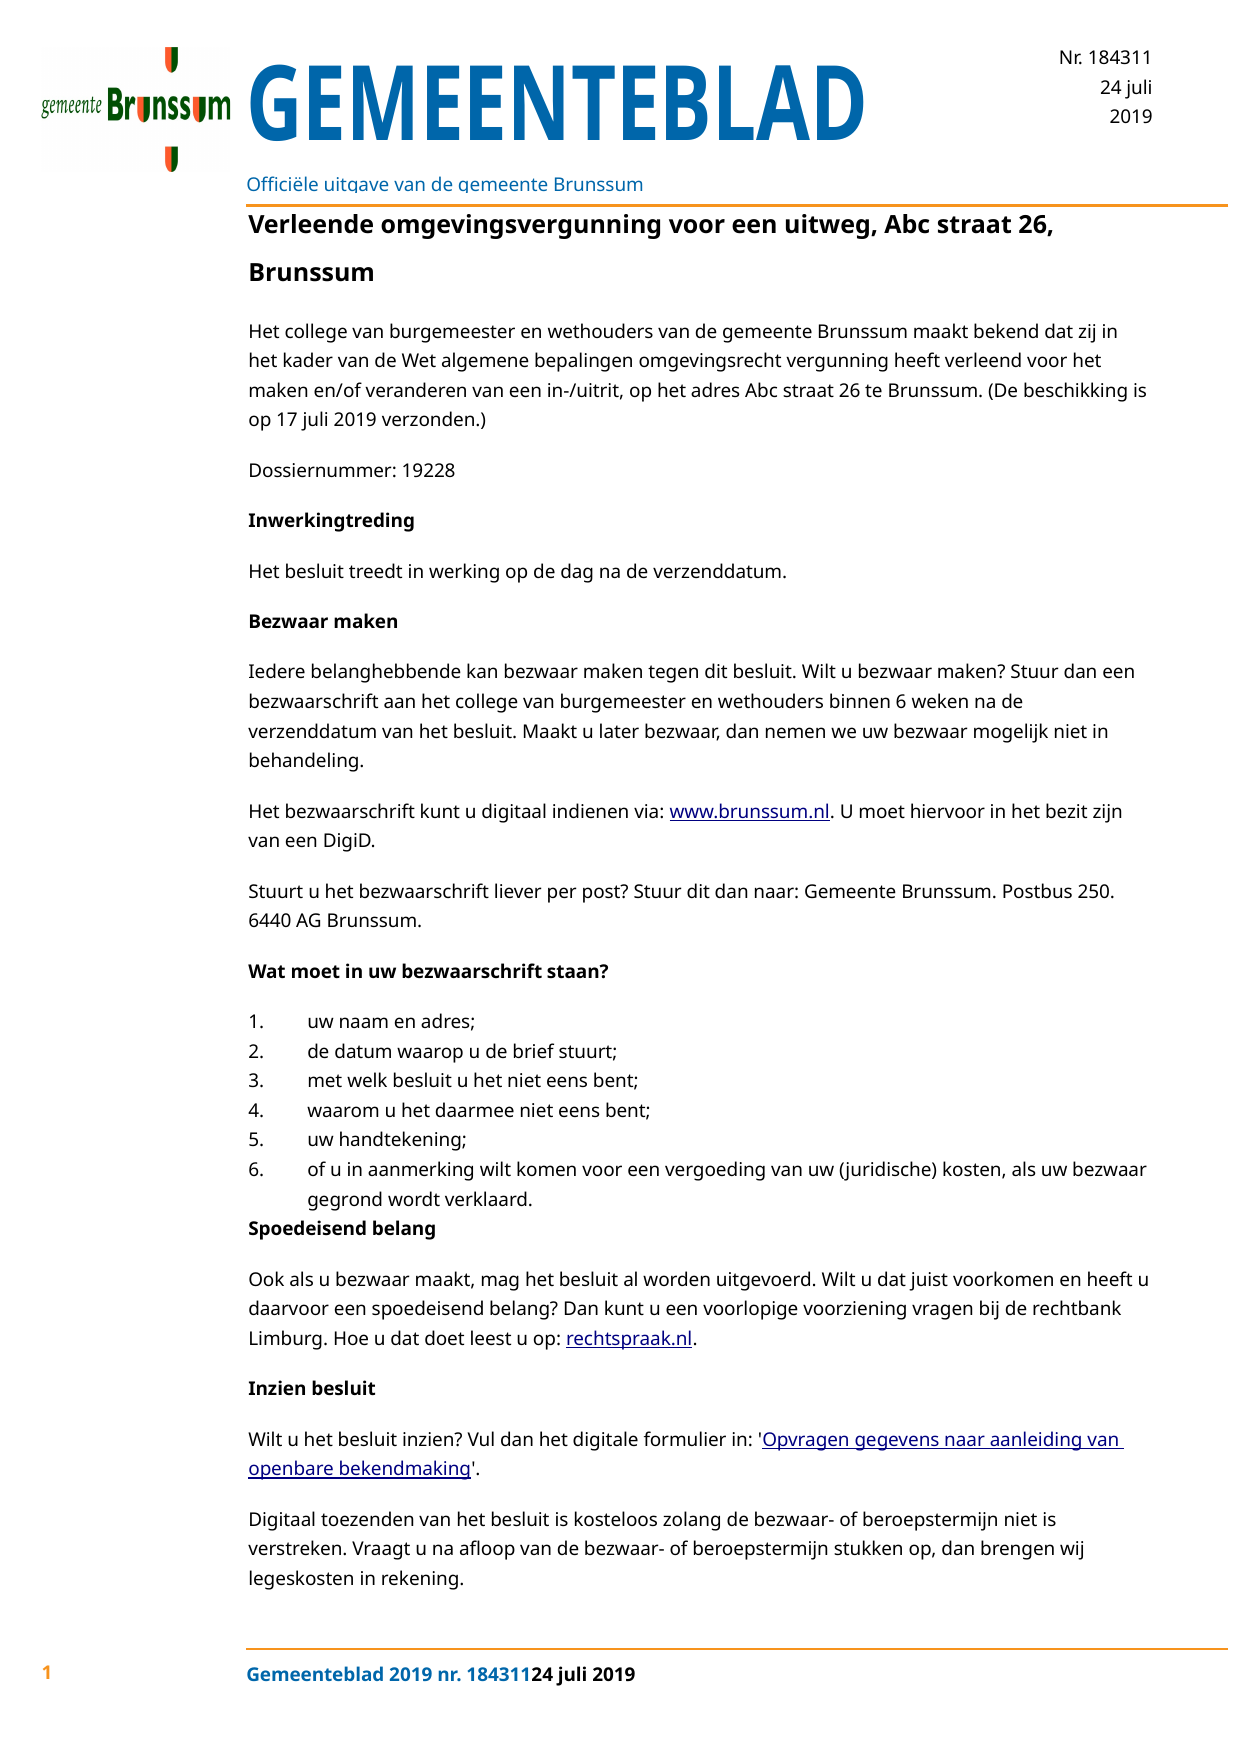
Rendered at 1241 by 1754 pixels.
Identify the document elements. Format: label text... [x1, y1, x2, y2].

text Inzien besluit [248, 1375, 1152, 1401]
list met welk besluit u het niet eens bent; [248, 1067, 1152, 1093]
text Digitaal toezenden van het besluit is kosteloos zolang de bezwaar- of beroepstermijn niet is verstreken. Vraagt u na afloop van de bezwaar- of beroepstermijn stukken op, dan brengen wij legeskosten in rekening. [248, 1506, 1152, 1591]
list uw handtekening; [248, 1127, 1152, 1152]
text Het bezwaarschrift kunt u digitaal indienen via: www.brunssum.nl. U moet hiervoor in het bezit zijn van een DigiD. [248, 798, 1152, 853]
text Verleende omgevingsvergunning voor een uitweg, Abc straat 26, Brunssum [248, 207, 1152, 288]
text Het besluit treedt in werking op de dag na de verzenddatum. [248, 558, 1152, 584]
text Iedere belanghebbende kan bezwaar maken tegen dit besluit. Wilt u bezwaar maken? Stuur dan een bezwaarschrift aan het college van burgemeester en wethouders binnen 6 weken na de verzenddatum van het besluit. Maakt u later bezwaar, dan nemen we uw bezwaar mogelijk niet in behandeling. [248, 659, 1152, 773]
list uw naam en adres; [248, 1008, 1152, 1034]
text Wat moet in uw bezwaarschrift staan? [248, 958, 1152, 984]
list of u in aanmerking wilt komen voor een vergoeding van uw (juridische) kosten, als uw bezwaar gegrond wordt verklaard. [248, 1156, 1152, 1212]
text Dossiernummer: 19228 [248, 457, 1152, 483]
picture [41, 47, 231, 172]
text Ook als u bezwaar maakt, mag het besluit al worden uitgevoerd. Wilt u dat juist voorkomen en heeft u daarvoor een spoedeisend belang? Dan kunt u een voorlopige voorziening vragen bij de rechtbank Limburg. Hoe u dat doet leest u op: rechtspraak.nl. [248, 1266, 1152, 1351]
text Het college van burgemeester en wethouders van de gemeente Brunssum maakt bekend dat zij in het kader van de Wet algemene bepalingen omgevingsrecht vergunning heeft verleend voor het maken en/of veranderen van een in-/uitrit, op het adres Abc straat 26 te Brunssum. (De beschikking is op 17 juli 2019 verzonden.) [248, 318, 1152, 432]
text Inwerkingtreding [248, 507, 1152, 533]
text Bezwaar maken [248, 608, 1152, 634]
list de datum waarop u de brief stuurt; [248, 1038, 1152, 1064]
list waarom u het daarmee niet eens bent; [248, 1097, 1152, 1123]
text Stuurt u het bezwaarschrift liever per post? Stuur dit dan naar: Gemeente Brunssum. Postbus 250. 6440 AG Brunssum. [248, 878, 1152, 933]
text Wilt u het besluit inzien? Vul dan het digitale formulier in: 'Opvragen gegevens naar aanleiding van openbare bekendmaking'. [248, 1426, 1152, 1481]
text Spoedeisend belang [248, 1215, 1152, 1241]
